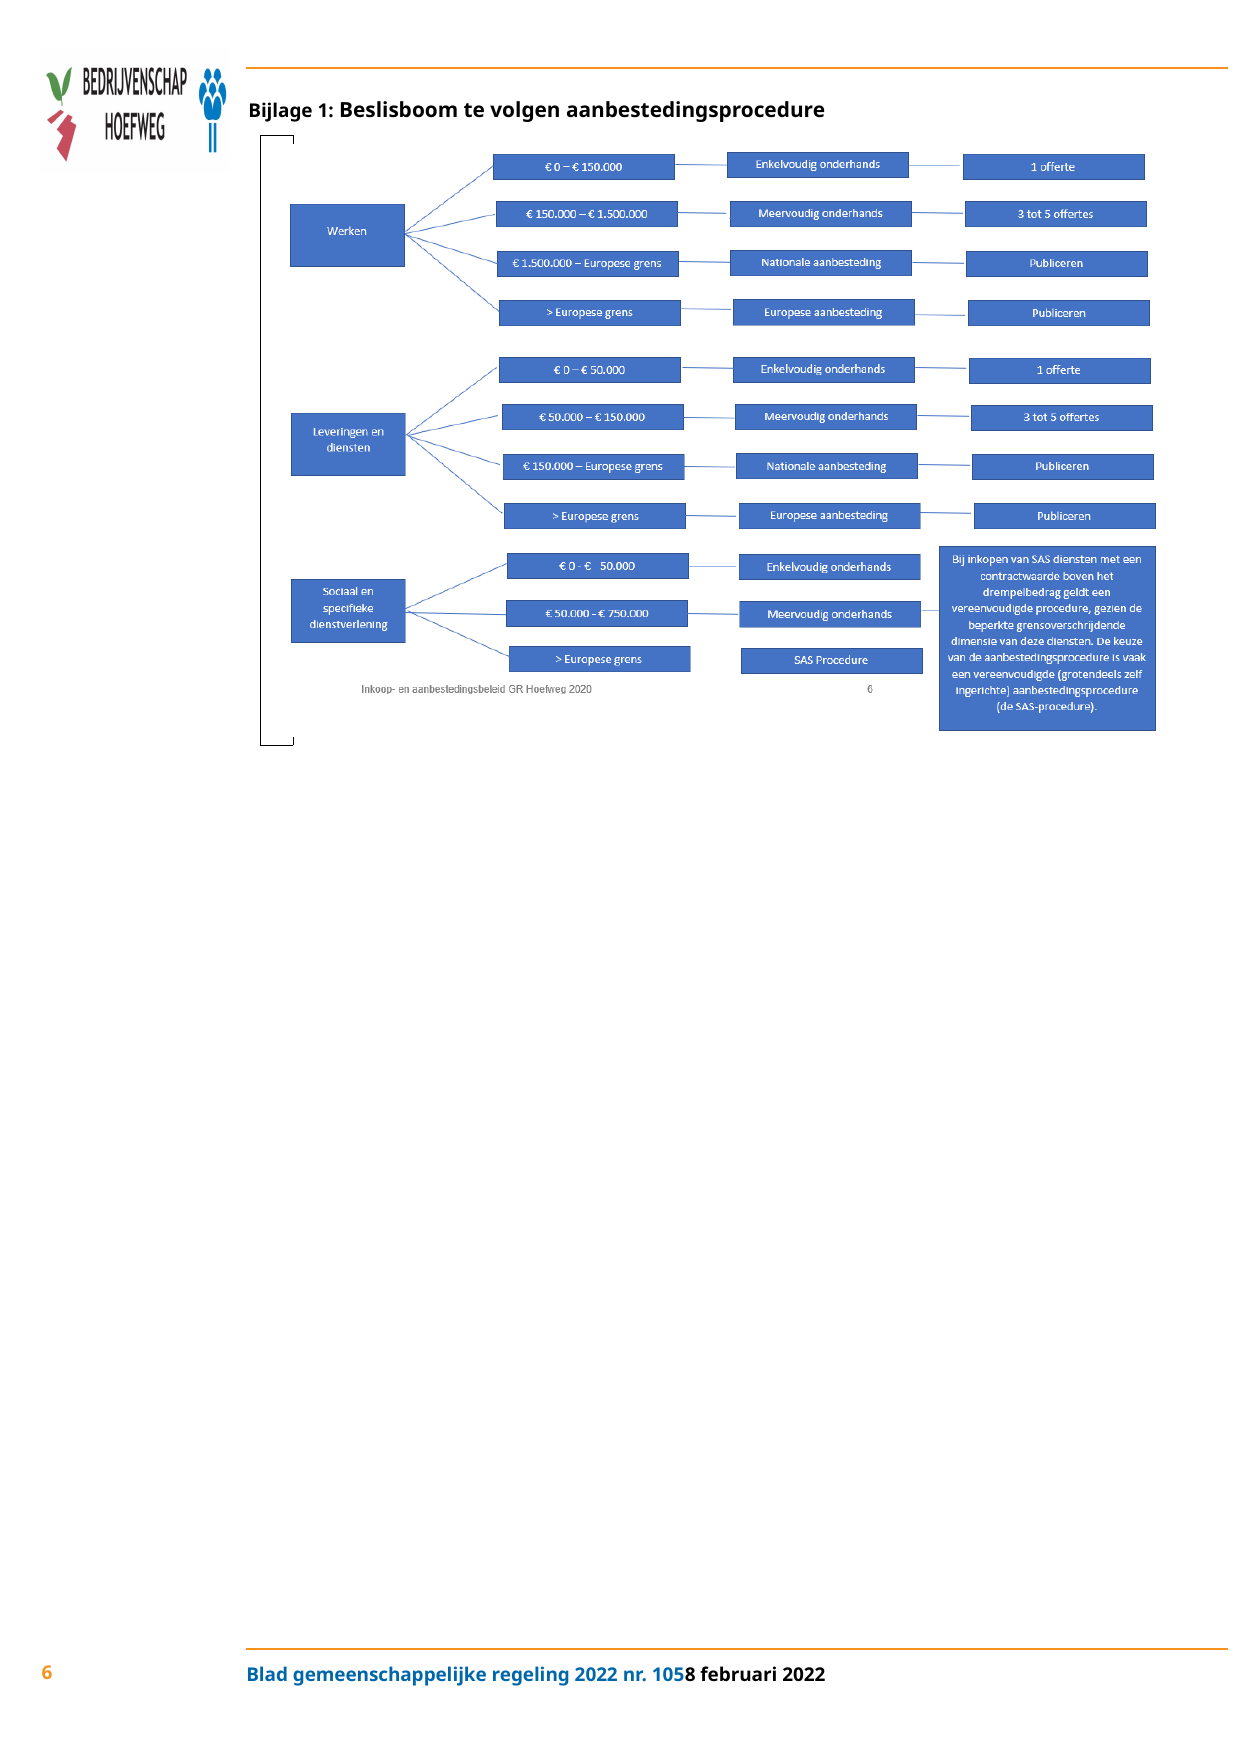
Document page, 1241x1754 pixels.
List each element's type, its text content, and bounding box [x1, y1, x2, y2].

picture [268, 144, 1173, 737]
text Bijlage 1: Beslisboom te volgen aanbestedingsprocedure [248, 95, 1152, 123]
picture [41, 47, 231, 172]
